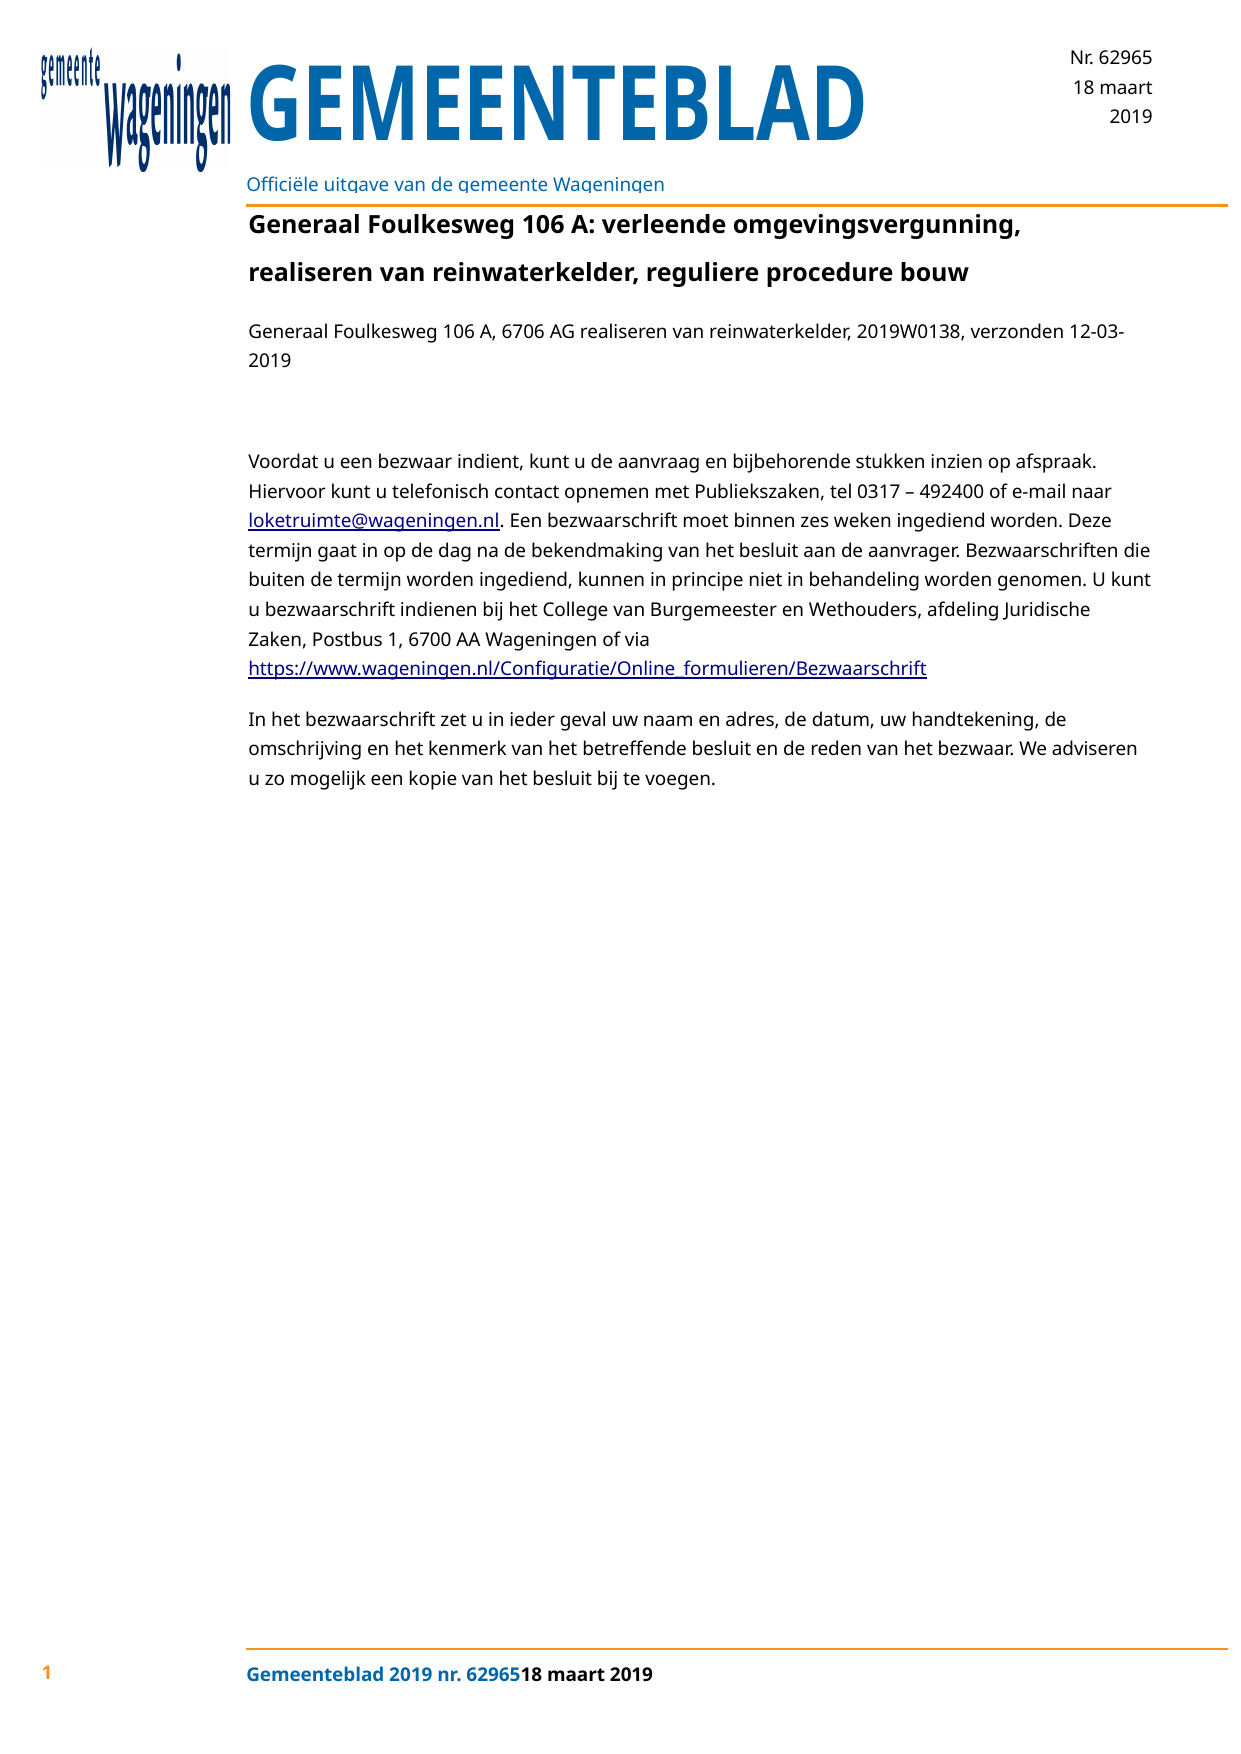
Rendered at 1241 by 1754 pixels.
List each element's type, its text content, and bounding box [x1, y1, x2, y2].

text Voordat u een bezwaar indient, kunt u de aanvraag en bijbehorende stukken inzien op afspraak. Hiervoor kunt u telefonisch contact opnemen met Publiekszaken, tel 0317 – 492400 of e-mail naar loketruimte@wageningen.nl. Een bezwaarschrift moet binnen zes weken ingediend worden. Deze termijn gaat in op de dag na de bekendmaking van het besluit aan de aanvrager. Bezwaarschriften die buiten de termijn worden ingediend, kunnen in principe niet in behandeling worden genomen. U kunt u bezwaarschrift indienen bij het College van Burgemeester en Wethouders, afdeling Juridische Zaken, Postbus 1, 6700 AA Wageningen of via https://www.wageningen.nl/Configuratie/Online_formulieren/Bezwaarschrift [248, 448, 1152, 681]
picture [41, 47, 231, 172]
text Generaal Foulkesweg 106 A, 6706 AG realiseren van reinwaterkelder, 2019W0138, verzonden 12-03-2019 [248, 318, 1152, 373]
text Generaal Foulkesweg 106 A: verleende omgevingsvergunning, realiseren van reinwaterkelder, reguliere procedure bouw [248, 207, 1152, 288]
text In het bezwaarschrift zet u in ieder geval uw naam en adres, de datum, uw handtekening, de omschrijving en het kenmerk van het betreffende besluit en de reden van het bezwaar. We adviseren u zo mogelijk een kopie van het besluit bij te voegen. [248, 706, 1152, 791]
